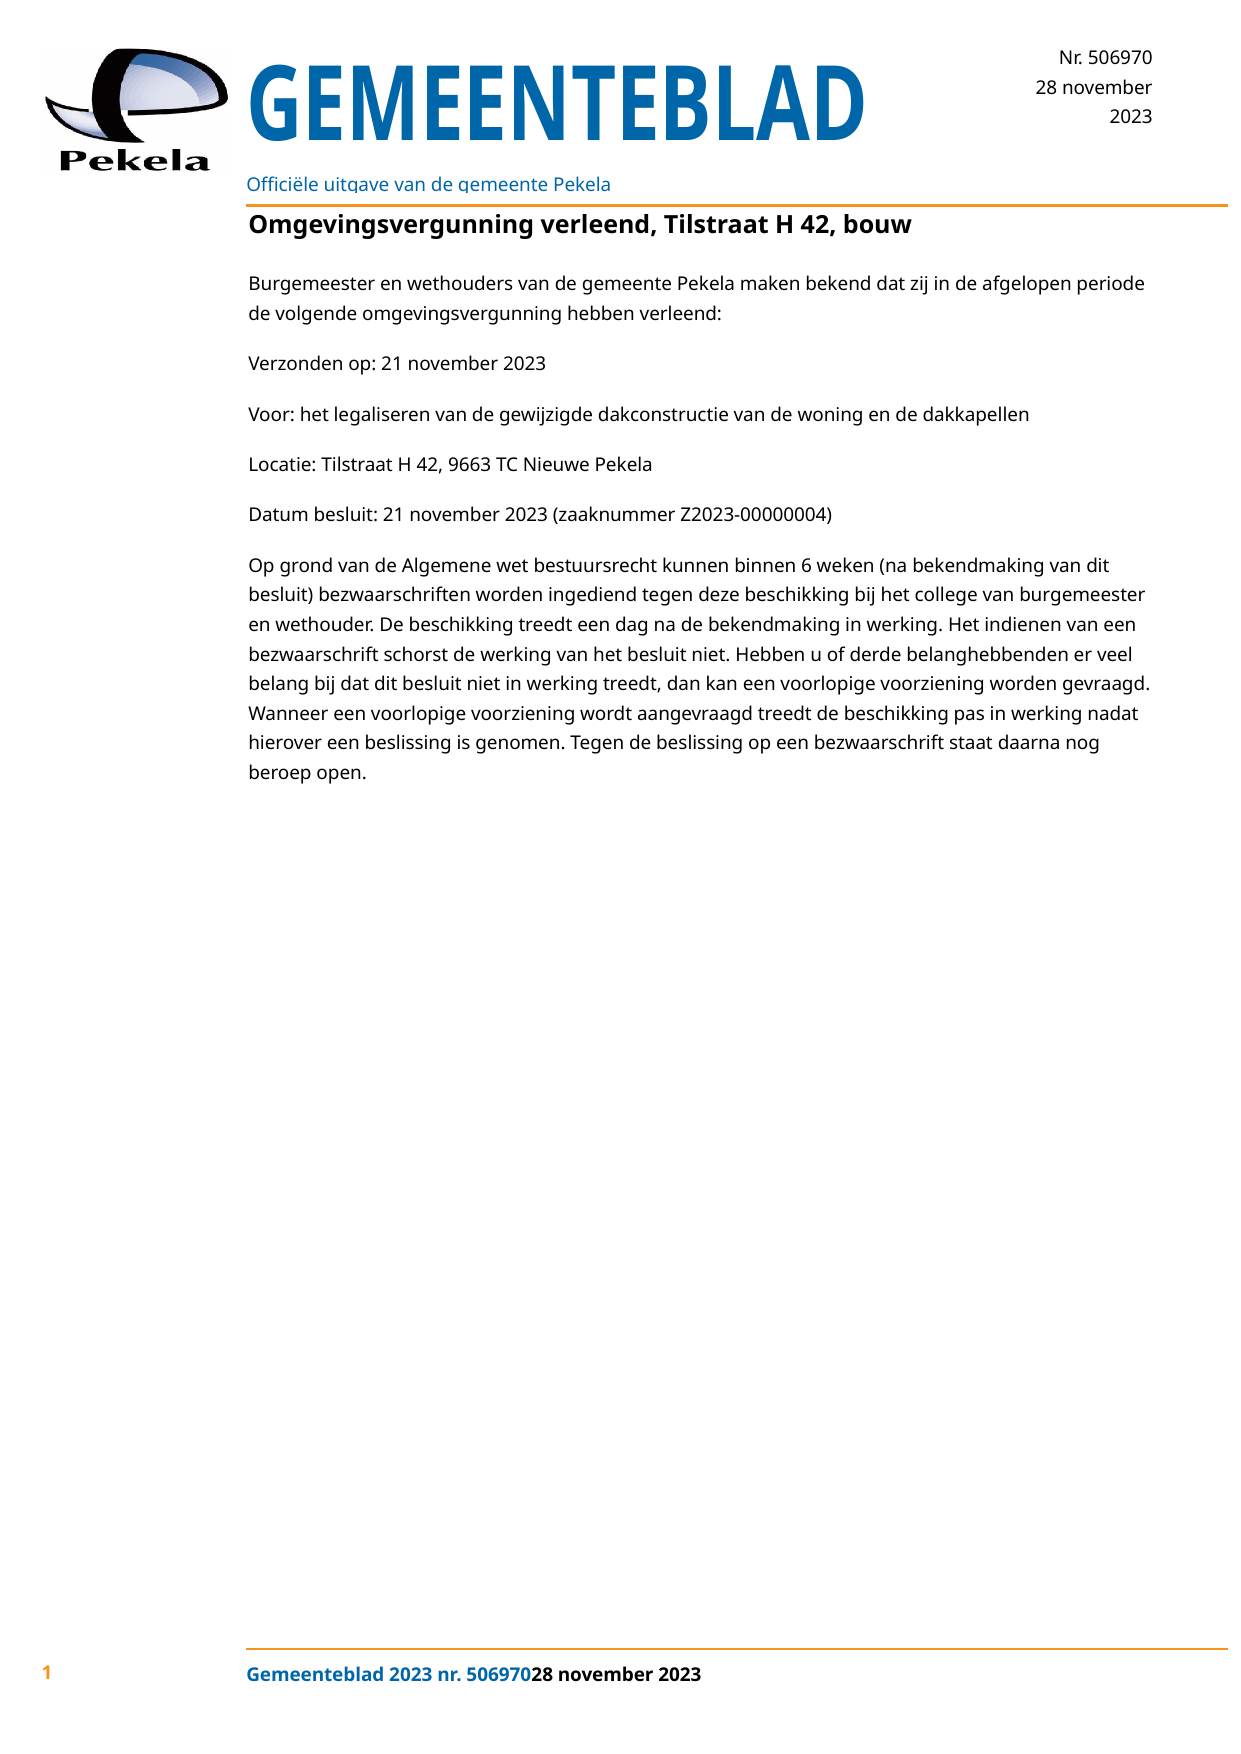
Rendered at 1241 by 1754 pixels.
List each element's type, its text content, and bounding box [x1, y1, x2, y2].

text Locatie: Tilstraat H 42, 9663 TC Nieuwe Pekela [248, 451, 1152, 477]
text Burgemeester en wethouders van de gemeente Pekela maken bekend dat zij in de afgelopen periode de volgende omgevingsvergunning hebben verleend: [248, 270, 1152, 326]
text Datum besluit: 21 november 2023 (zaaknummer Z2023-00000004) [248, 502, 1152, 527]
text Omgevingsvergunning verleend, Tilstraat H 42, bouw [248, 207, 1152, 241]
text Voor: het legaliseren van de gewijzigde dakconstructie van de woning en de dakkapellen [248, 401, 1152, 426]
picture [41, 47, 231, 172]
text Op grond van de Algemene wet bestuursrecht kunnen binnen 6 weken (na bekendmaking van dit besluit) bezwaarschriften worden ingediend tegen deze beschikking bij het college van burgemeester en wethouder. De beschikking treedt een dag na de bekendmaking in werking. Het indienen van een bezwaarschrift schorst de werking van het besluit niet. Hebben u of derde belanghebbenden er veel belang bij dat dit besluit niet in werking treedt, dan kan een voorlopige voorziening worden gevraagd. Wanneer een voorlopige voorziening wordt aangevraagd treedt de beschikking pas in werking nadat hierover een beslissing is genomen. Tegen de beslissing op een bezwaarschrift staat daarna nog beroep open. [248, 552, 1152, 785]
text Verzonden op: 21 november 2023 [248, 350, 1152, 376]
